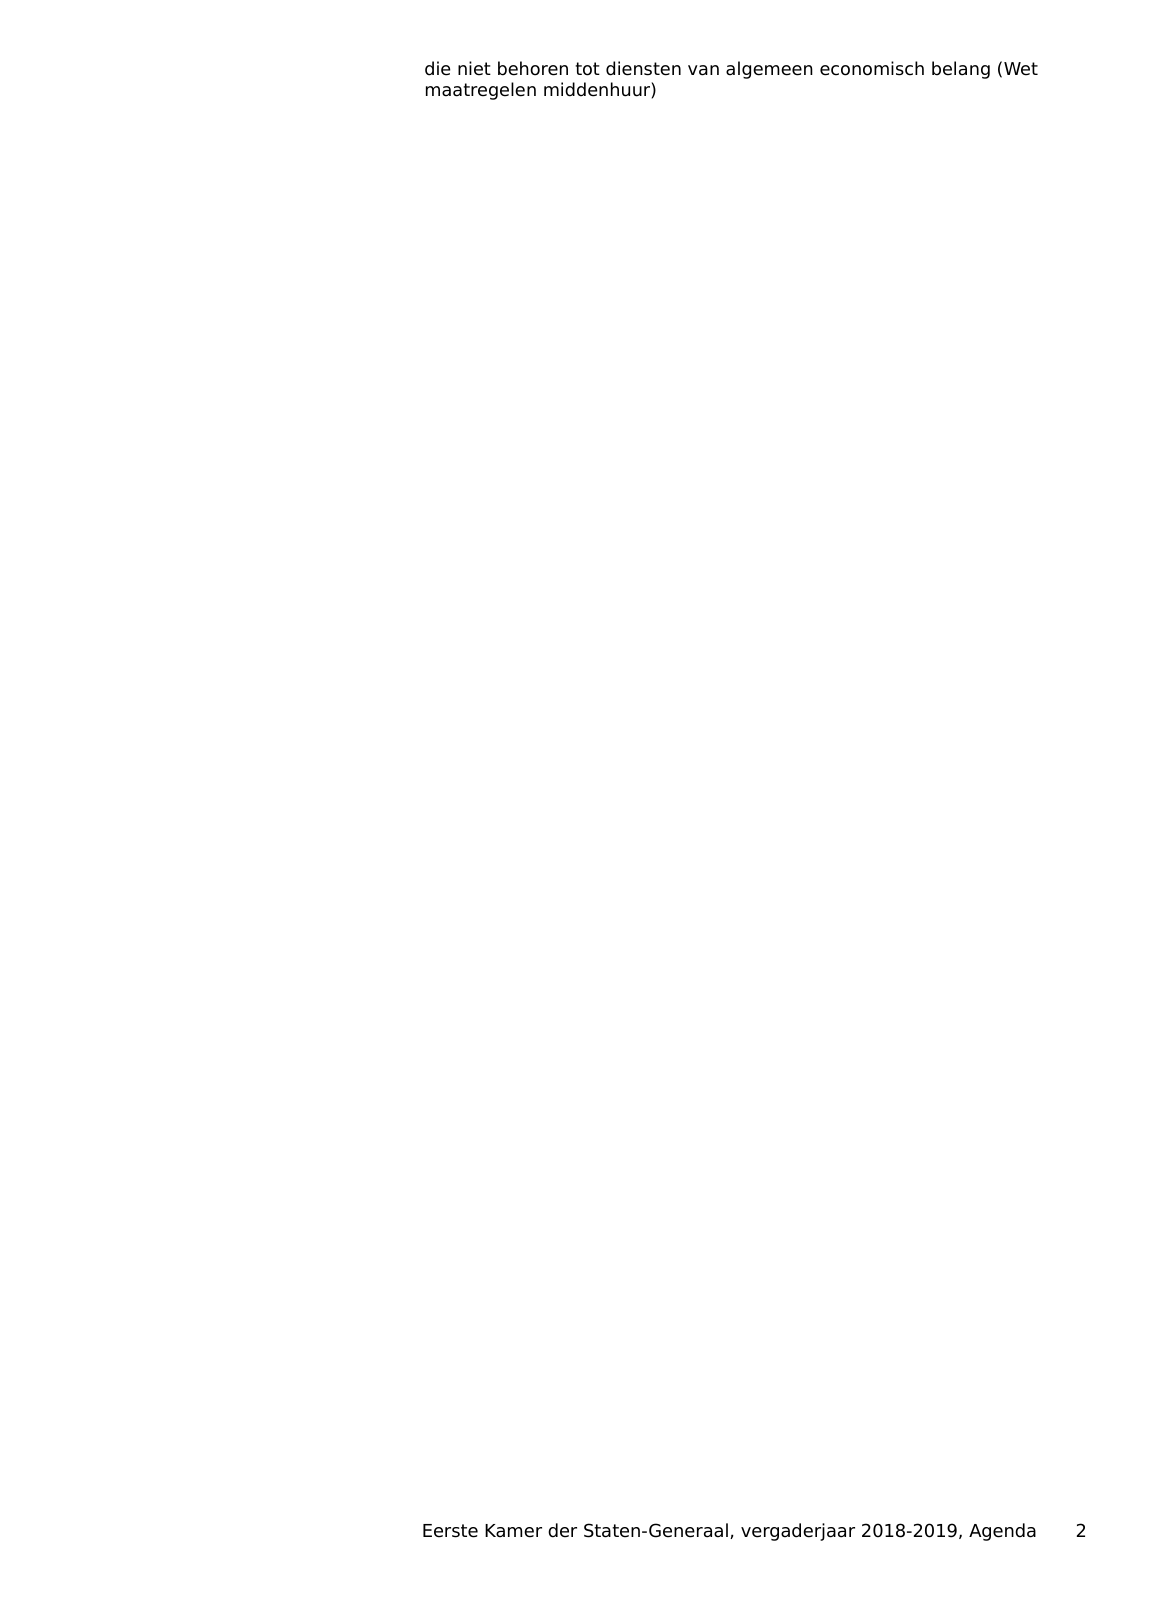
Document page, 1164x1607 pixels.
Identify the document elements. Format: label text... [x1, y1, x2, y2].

table_cell [401, 59, 418, 100]
table_cell die niet behoren tot diensten van algemeen economisch belang (Wet maatregelen middenhuur) [418, 59, 1087, 100]
table_cell [77, 59, 401, 100]
